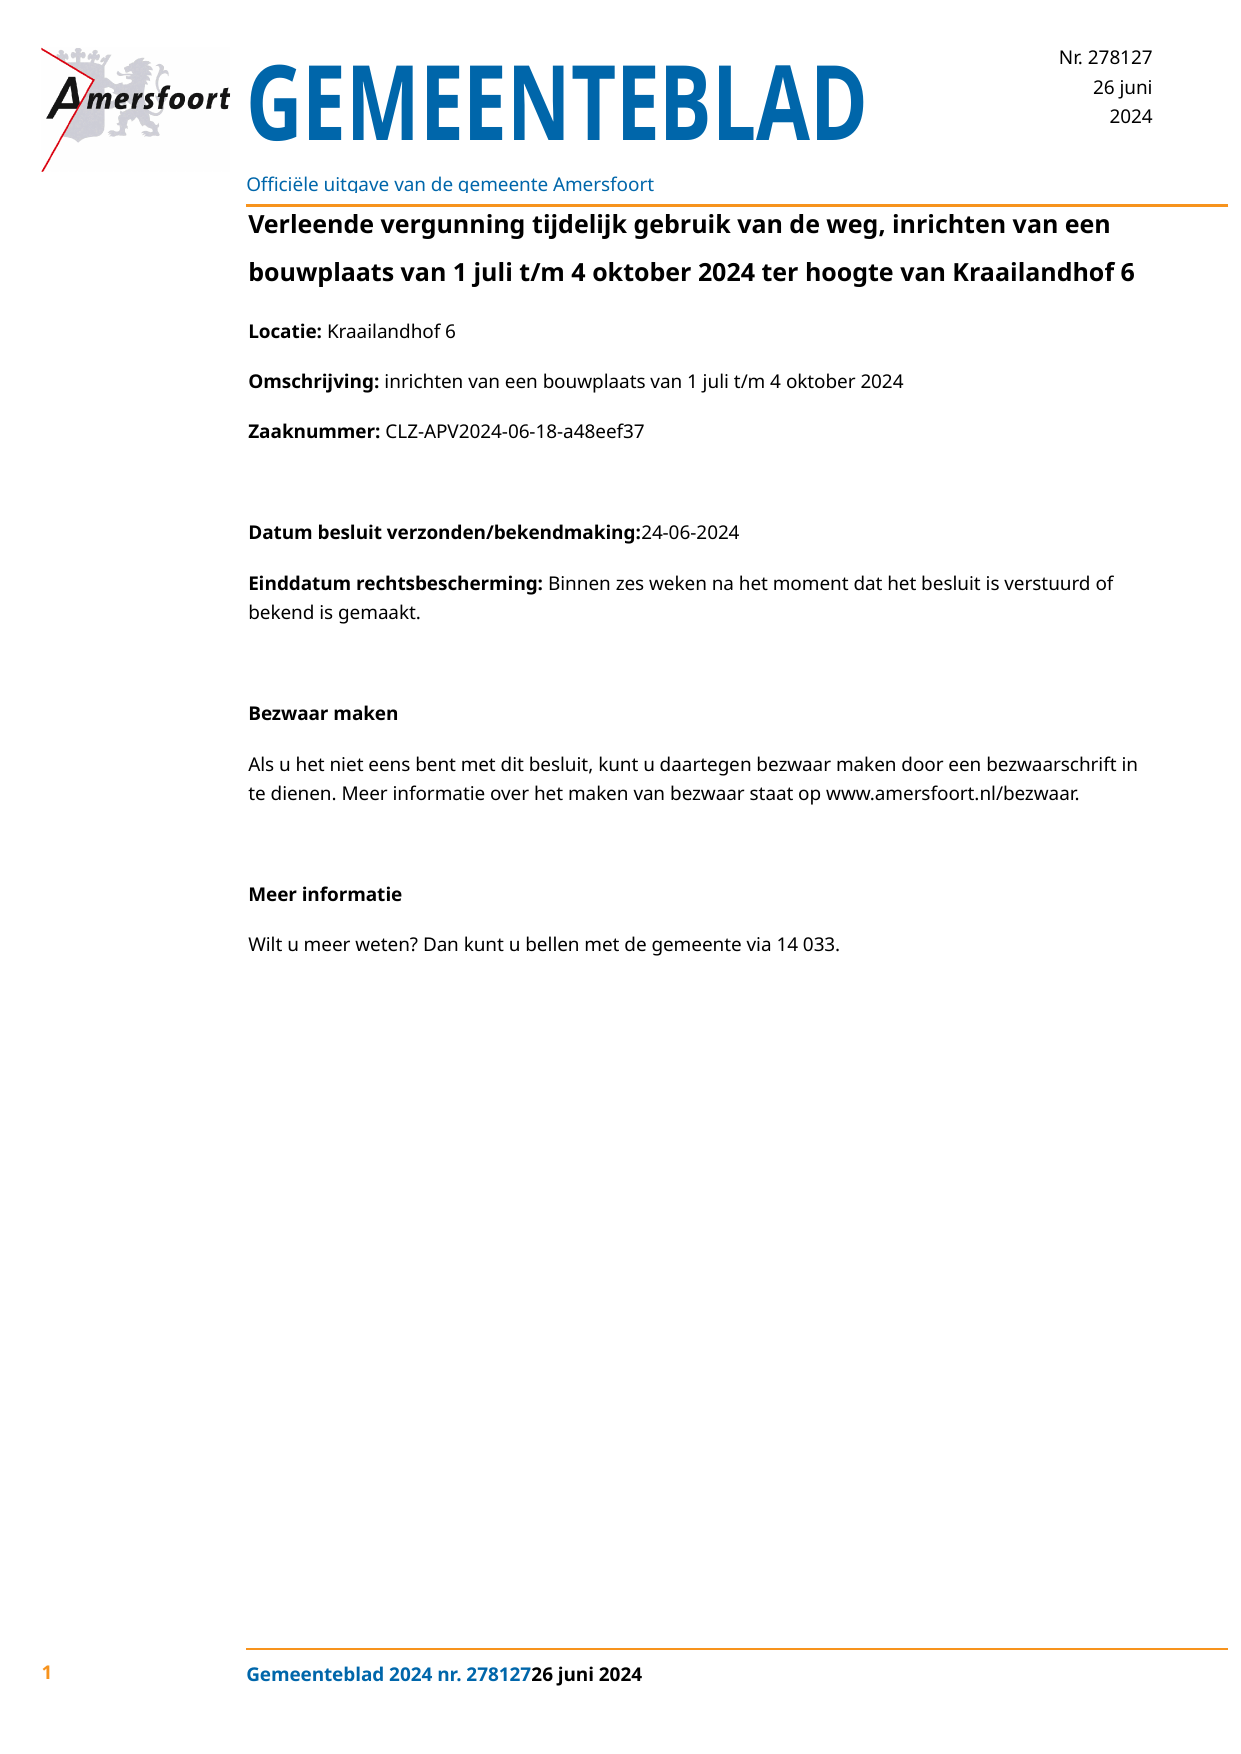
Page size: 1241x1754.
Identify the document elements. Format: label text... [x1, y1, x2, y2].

text Meer informatie [248, 881, 1152, 907]
text Omschrijving: inrichten van een bouwplaats van 1 juli t/m 4 oktober 2024 [248, 368, 1152, 394]
text Datum besluit verzonden/bekendmaking:24-06-2024 [248, 519, 1152, 545]
text Zaaknummer: CLZ-APV2024-06-18-a48eef37 [248, 419, 1152, 444]
picture [41, 47, 231, 172]
text Einddatum rechtsbescherming: Binnen zes weken na het moment dat het besluit is verstuurd of bekend is gemaakt. [248, 570, 1152, 625]
text Als u het niet eens bent met dit besluit, kunt u daartegen bezwaar maken door een bezwaarschrift in te dienen. Meer informatie over het maken van bezwaar staat op www.amersfoort.nl/bezwaar. [248, 751, 1152, 806]
text Locatie: Kraailandhof 6 [248, 318, 1152, 344]
text Verleende vergunning tijdelijk gebruik van de weg, inrichten van een bouwplaats van 1 juli t/m 4 oktober 2024 ter hoogte van Kraailandhof 6 [248, 207, 1152, 288]
text Wilt u meer weten? Dan kunt u bellen met de gemeente via 14 033. [248, 932, 1152, 957]
text Bezwaar maken [248, 700, 1152, 726]
